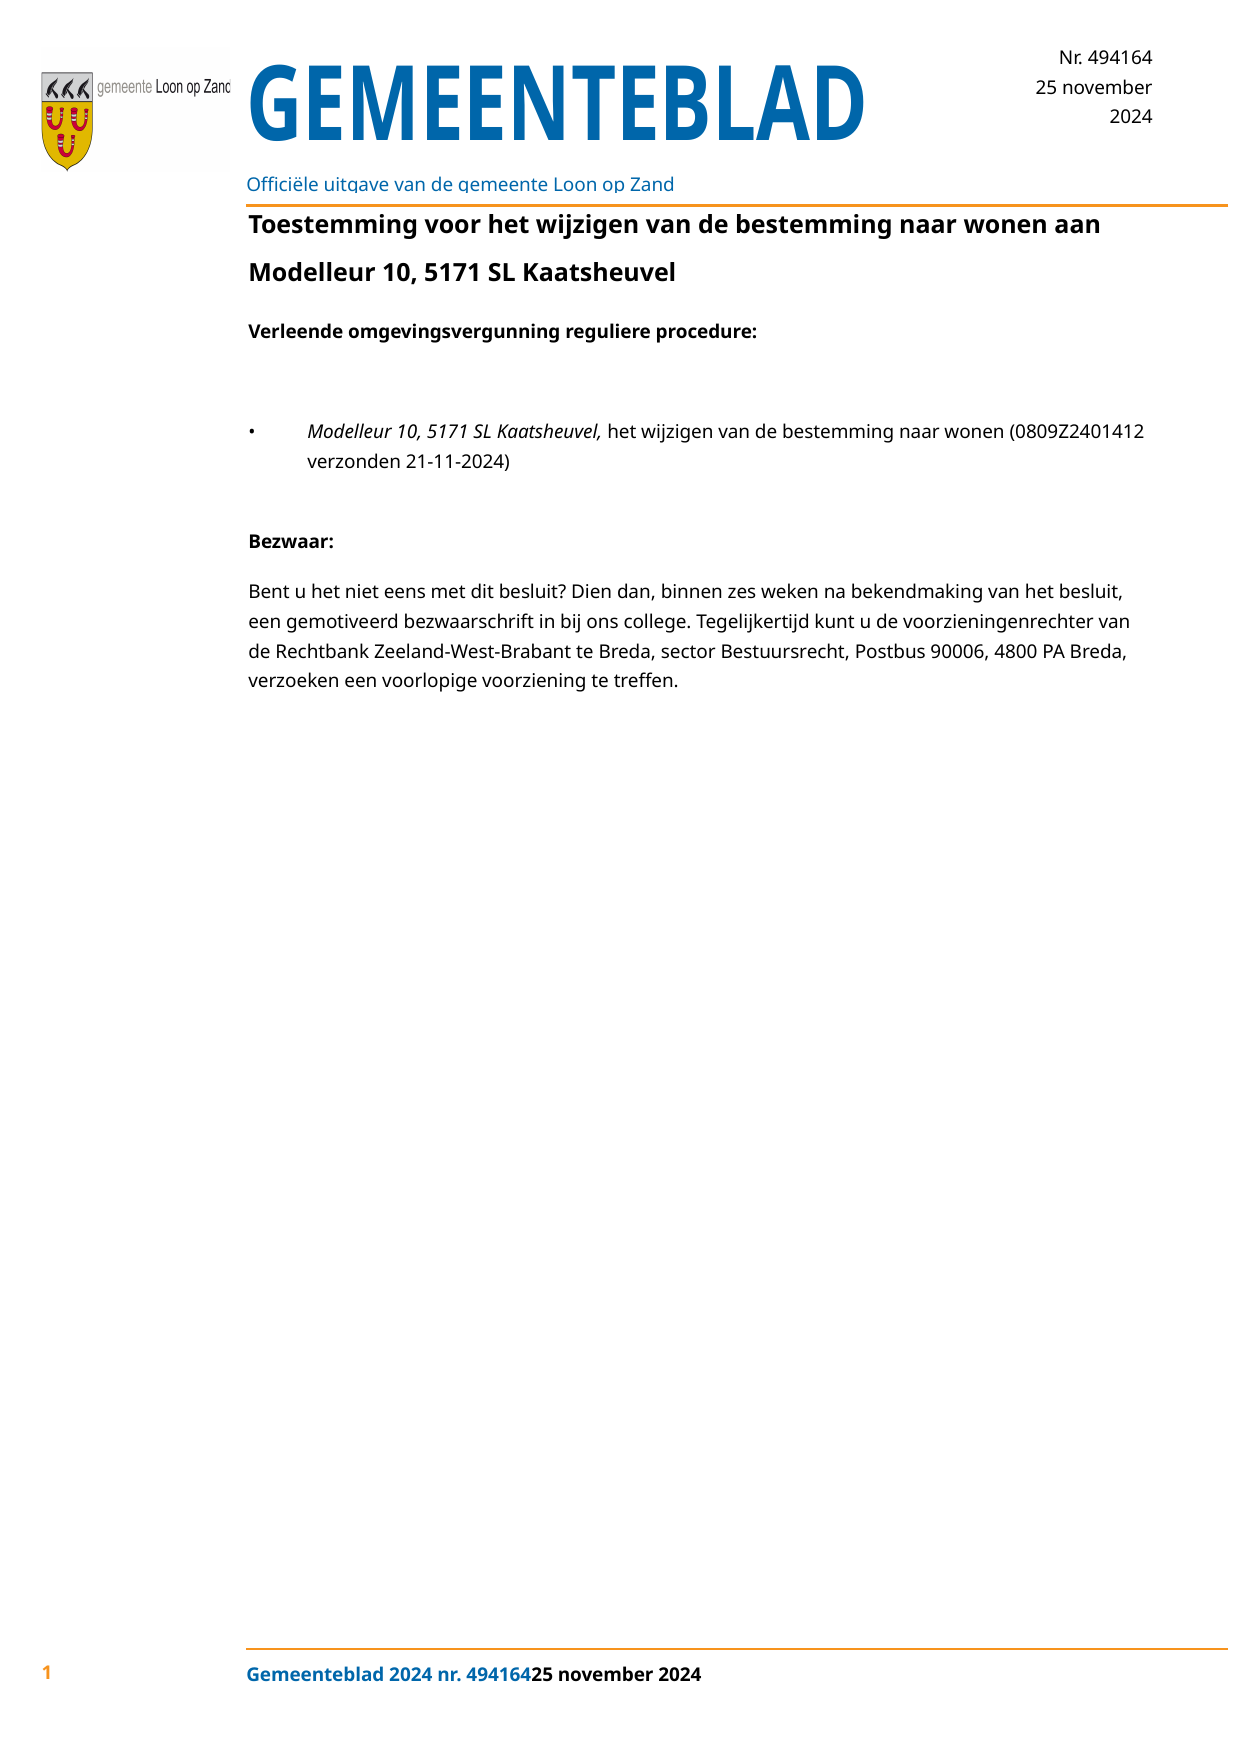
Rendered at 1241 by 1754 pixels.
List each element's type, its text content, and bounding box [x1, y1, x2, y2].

list Modelleur 10, 5171 SL Kaatsheuvel, het wijzigen van de bestemming naar wonen (0809Z2401412 verzonden 21-11-2024) [248, 419, 1152, 474]
text Bezwaar: [248, 528, 1152, 554]
text Bent u het niet eens met dit besluit? Dien dan, binnen zes weken na bekendmaking van het besluit, een gemotiveerd bezwaarschrift in bij ons college. Tegelijkertijd kunt u de voorzieningenrechter van de Rechtbank Zeeland-West-Brabant te Breda, sector Bestuursrecht, Postbus 90006, 4800 PA Breda, verzoeken een voorlopige voorziening te treffen. [248, 579, 1152, 693]
text Verleende omgevingsvergunning reguliere procedure: [248, 318, 1152, 344]
text Toestemming voor het wijzigen van de bestemming naar wonen aan Modelleur 10, 5171 SL Kaatsheuvel [248, 207, 1152, 288]
picture [41, 47, 231, 172]
